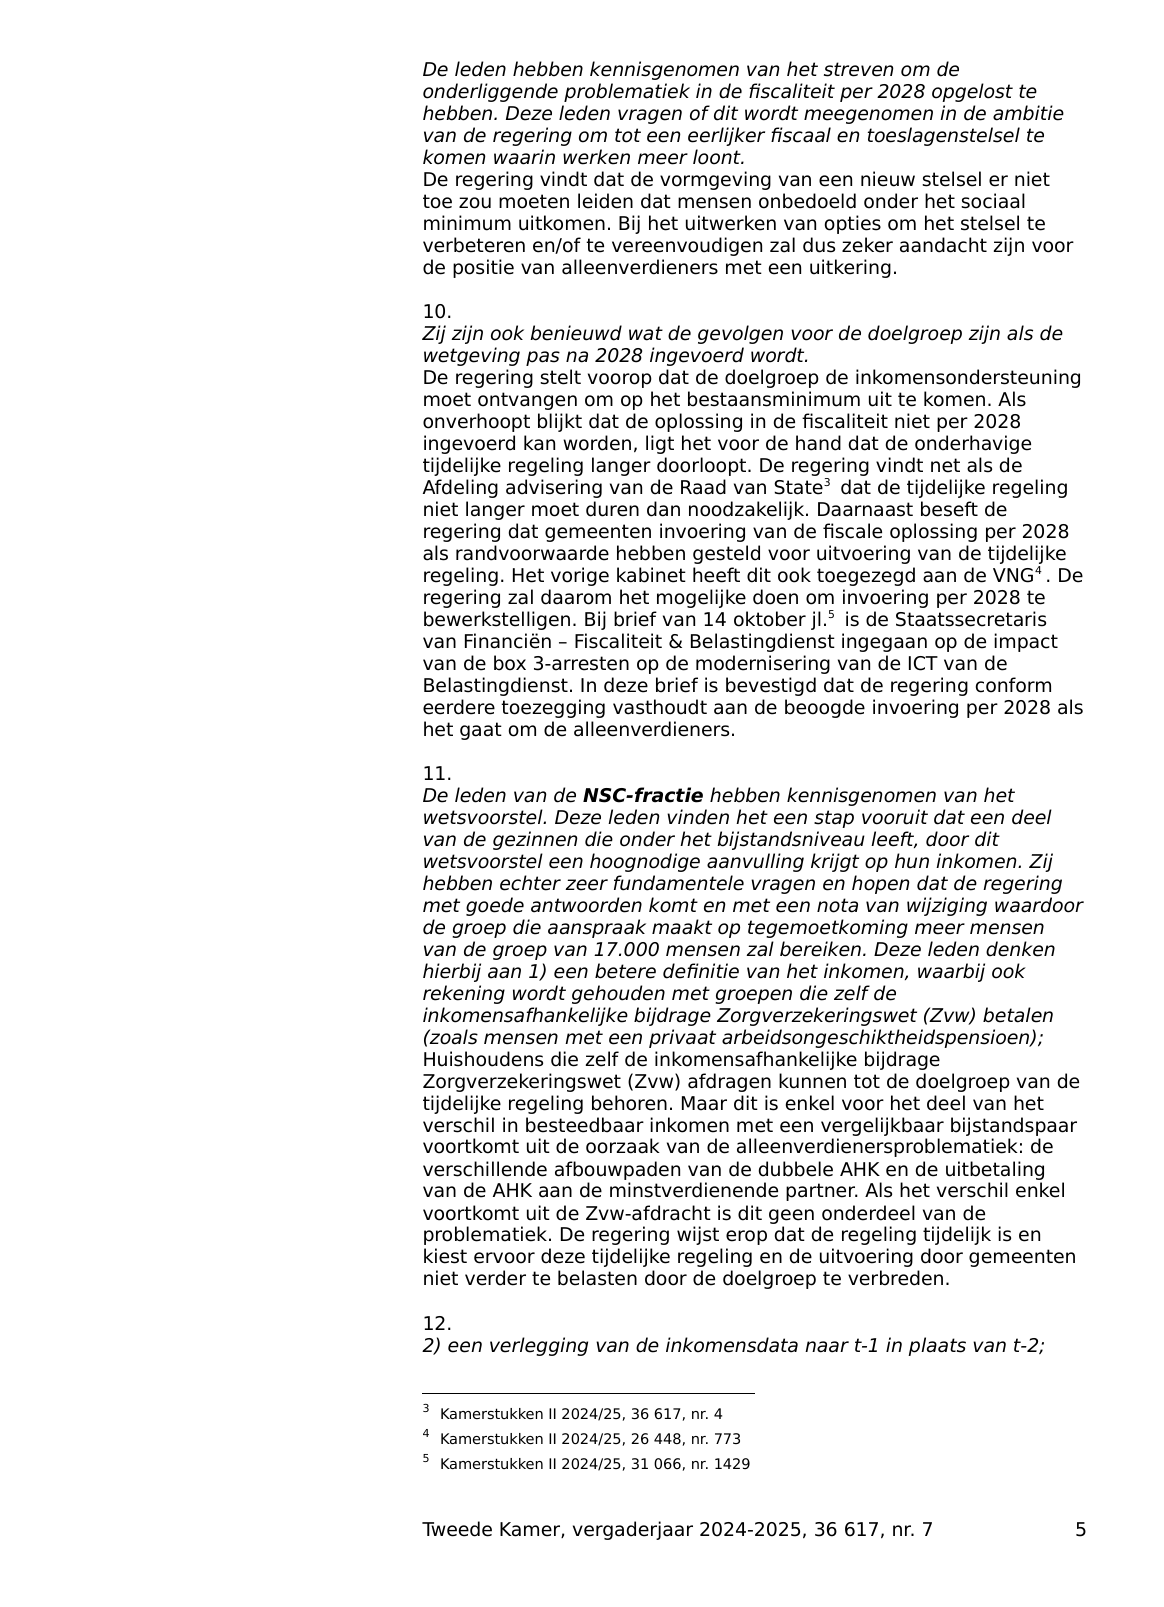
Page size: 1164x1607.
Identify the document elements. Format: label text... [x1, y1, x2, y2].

text Zij zijn ook benieuwd wat de gevolgen voor de doelgroep zijn als de wetgeving pas na 2028 ingevoerd wordt. [422, 323, 1087, 367]
text De regering stelt voorop dat de doelgroep de inkomensondersteuning moet ontvangen om op het bestaansminimum uit te komen. Als onverhoopt blijkt dat de oplossing in de fiscaliteit niet per 2028 ingevoerd kan worden, ligt het voor de hand dat de onderhavige tijdelijke regeling langer doorloopt. De regering vindt net als de Afdeling advisering van de Raad van State dat de tijdelijke regeling niet langer moet duren dan noodzakelijk. Daarnaast beseft de regering dat gemeenten invoering van de fiscale oplossing per 2028 als randvoorwaarde hebben gesteld voor uitvoering van de tijdelijke regeling. Het vorige kabinet heeft dit ook toegezegd aan de VNG. De regering zal daarom het mogelijke doen om invoering per 2028 te bewerkstelligen. Bij brief van 14 oktober jl. is de Staatssecretaris van Financiën – Fiscaliteit & Belastingdienst ingegaan op de impact van de box 3-arresten op de modernisering van de ICT van de Belastingdienst. In deze brief is bevestigd dat de regering conform eerdere toezegging vasthoudt aan de beoogde invoering per 2028 als het gaat om de alleenverdieners. [422, 367, 1087, 741]
text Kamerstukken II 2024/25, 31 066, nr. 1429 [422, 1452, 1087, 1474]
text Kamerstukken II 2024/25, 36 617, nr. 4 [422, 1402, 1087, 1424]
text 11. [422, 763, 1087, 785]
text 10. [422, 301, 1087, 323]
text De regering vindt dat de vormgeving van een nieuw stelsel er niet toe zou moeten leiden dat mensen onbedoeld onder het sociaal minimum uitkomen. Bij het uitwerken van opties om het stelsel te verbeteren en/of te vereenvoudigen zal dus zeker aandacht zijn voor de positie van alleenverdieners met een uitkering. [422, 169, 1087, 279]
text De leden van de NSC-fractie hebben kennisgenomen van het wetsvoorstel. Deze leden vinden het een stap vooruit dat een deel van de gezinnen die onder het bijstandsniveau leeft, door dit wetsvoorstel een hoognodige aanvulling krijgt op hun inkomen. Zij hebben echter zeer fundamentele vragen en hopen dat de regering met goede antwoorden komt en met een nota van wijziging waardoor de groep die aanspraak maakt op tegemoetkoming meer mensen van de groep van 17.000 mensen zal bereiken. Deze leden denken hierbij aan 1) een betere definitie van het inkomen, waarbij ook rekening wordt gehouden met groepen die zelf de inkomensafhankelijke bijdrage Zorgverzekeringswet (Zvw) betalen (zoals mensen met een privaat arbeidsongeschiktheidspensioen); [422, 785, 1087, 1048]
text De leden hebben kennisgenomen van het streven om de onderliggende problematiek in de fiscaliteit per 2028 opgelost te hebben. Deze leden vragen of dit wordt meegenomen in de ambitie van de regering om tot een eerlijker fiscaal en toeslagenstelsel te komen waarin werken meer loont. [422, 59, 1087, 169]
text Kamerstukken II 2024/25, 26 448, nr. 773 [422, 1427, 1087, 1449]
text 2) een verlegging van de inkomensdata naar t-1 in plaats van t-2; [422, 1334, 1087, 1356]
text 12. [422, 1312, 1087, 1334]
text Huishoudens die zelf de inkomensafhankelijke bijdrage Zorgverzekeringswet (Zvw) afdragen kunnen tot de doelgroep van de tijdelijke regeling behoren. Maar dit is enkel voor het deel van het verschil in besteedbaar inkomen met een vergelijkbaar bijstandspaar voortkomt uit de oorzaak van de alleenverdienersproblematiek: de verschillende afbouwpaden van de dubbele AHK en de uitbetaling van de AHK aan de minstverdienende partner. Als het verschil enkel voortkomt uit de Zvw-afdracht is dit geen onderdeel van de problematiek. De regering wijst erop dat de regeling tijdelijk is en kiest ervoor deze tijdelijke regeling en de uitvoering door gemeenten niet verder te belasten door de doelgroep te verbreden. [422, 1048, 1087, 1290]
